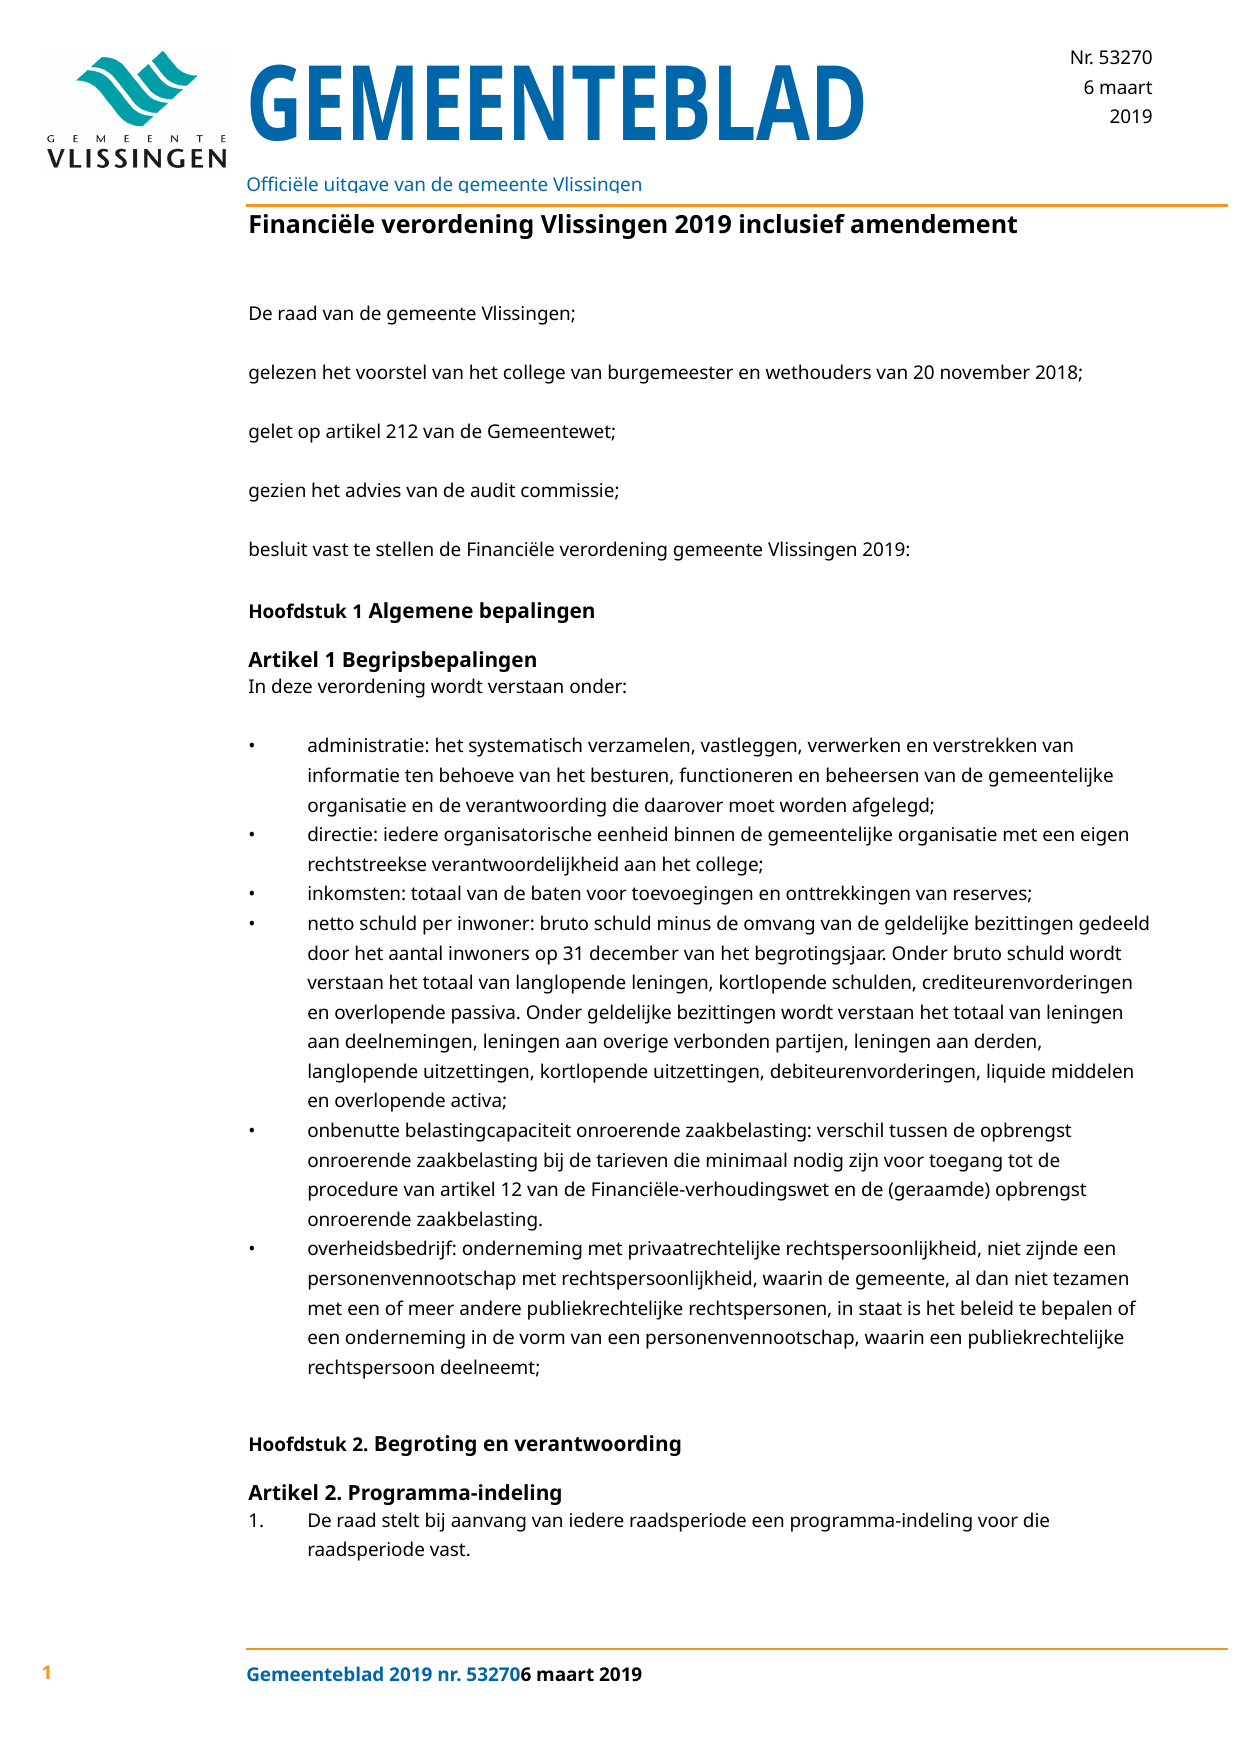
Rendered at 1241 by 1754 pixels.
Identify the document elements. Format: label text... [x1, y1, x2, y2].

list administratie: het systematisch verzamelen, vastleggen, verwerken en verstrekken van informatie ten behoeve van het besturen, functioneren en beheersen van de gemeentelijke organisatie en de verantwoording die daarover moet worden afgelegd; [248, 733, 1152, 817]
text De raad van de gemeente Vlissingen; [248, 300, 1152, 326]
text besluit vast te stellen de Financiële verordening gemeente Vlissingen 2019: [248, 537, 1152, 562]
list onbenutte belastingcapaciteit onroerende zaakbelasting: verschil tussen de opbrengst onroerende zaakbelasting bij de tarieven die minimaal nodig zijn voor toegang tot de procedure van artikel 12 van de Financiële-verhoudingswet en de (geraamde) opbrengst onroerende zaakbelasting. [248, 1117, 1152, 1232]
text In deze verordening wordt verstaan onder: [248, 673, 1152, 699]
list netto schuld per inwoner: bruto schuld minus de omvang van de geldelijke bezittingen gedeeld door het aantal inwoners op 31 december van het begrotingsjaar. Onder bruto schuld wordt verstaan het totaal van langlopende leningen, kortlopende schulden, crediteurenvorderingen en overlopende passiva. Onder geldelijke bezittingen wordt verstaan het totaal van leningen aan deelnemingen, leningen aan overige verbonden partijen, leningen aan derden, langlopende uitzettingen, kortlopende uitzettingen, debiteurenvorderingen, liquide middelen en overlopende activa; [248, 910, 1152, 1113]
list inkomsten: totaal van de baten voor toevoegingen en onttrekkingen van reserves; [248, 881, 1152, 906]
picture [41, 47, 231, 172]
text Artikel 2. Programma-indeling [248, 1478, 1152, 1507]
text gelet op artikel 212 van de Gemeentewet; [248, 418, 1152, 444]
text gezien het advies van de audit commissie; [248, 477, 1152, 503]
text Artikel 1 Begripsbepalingen [248, 645, 1152, 673]
text Hoofdstuk 1 Algemene bepalingen [248, 596, 1152, 624]
text Financiële verordening Vlissingen 2019 inclusief amendement [248, 207, 1152, 241]
text gelezen het voorstel van het college van burgemeester en wethouders van 20 november 2018; [248, 359, 1152, 385]
text Hoofdstuk 2. Begroting en verantwoording [248, 1429, 1152, 1457]
list directie: iedere organisatorische eenheid binnen de gemeentelijke organisatie met een eigen rechtstreekse verantwoordelijkheid aan het college; [248, 821, 1152, 877]
list De raad stelt bij aanvang van iedere raadsperiode een programma-indeling voor die raadsperiode vast. [248, 1507, 1152, 1562]
list overheidsbedrijf: onderneming met privaatrechtelijke rechtspersoonlijkheid, niet zijnde een personenvennootschap met rechtspersoonlijkheid, waarin de gemeente, al dan niet tezamen met een of meer andere publiekrechtelijke rechtspersonen, in staat is het beleid te bepalen of een onderneming in de vorm van een personenvennootschap, waarin een publiekrechtelijke rechtspersoon deelneemt; [248, 1236, 1152, 1379]
